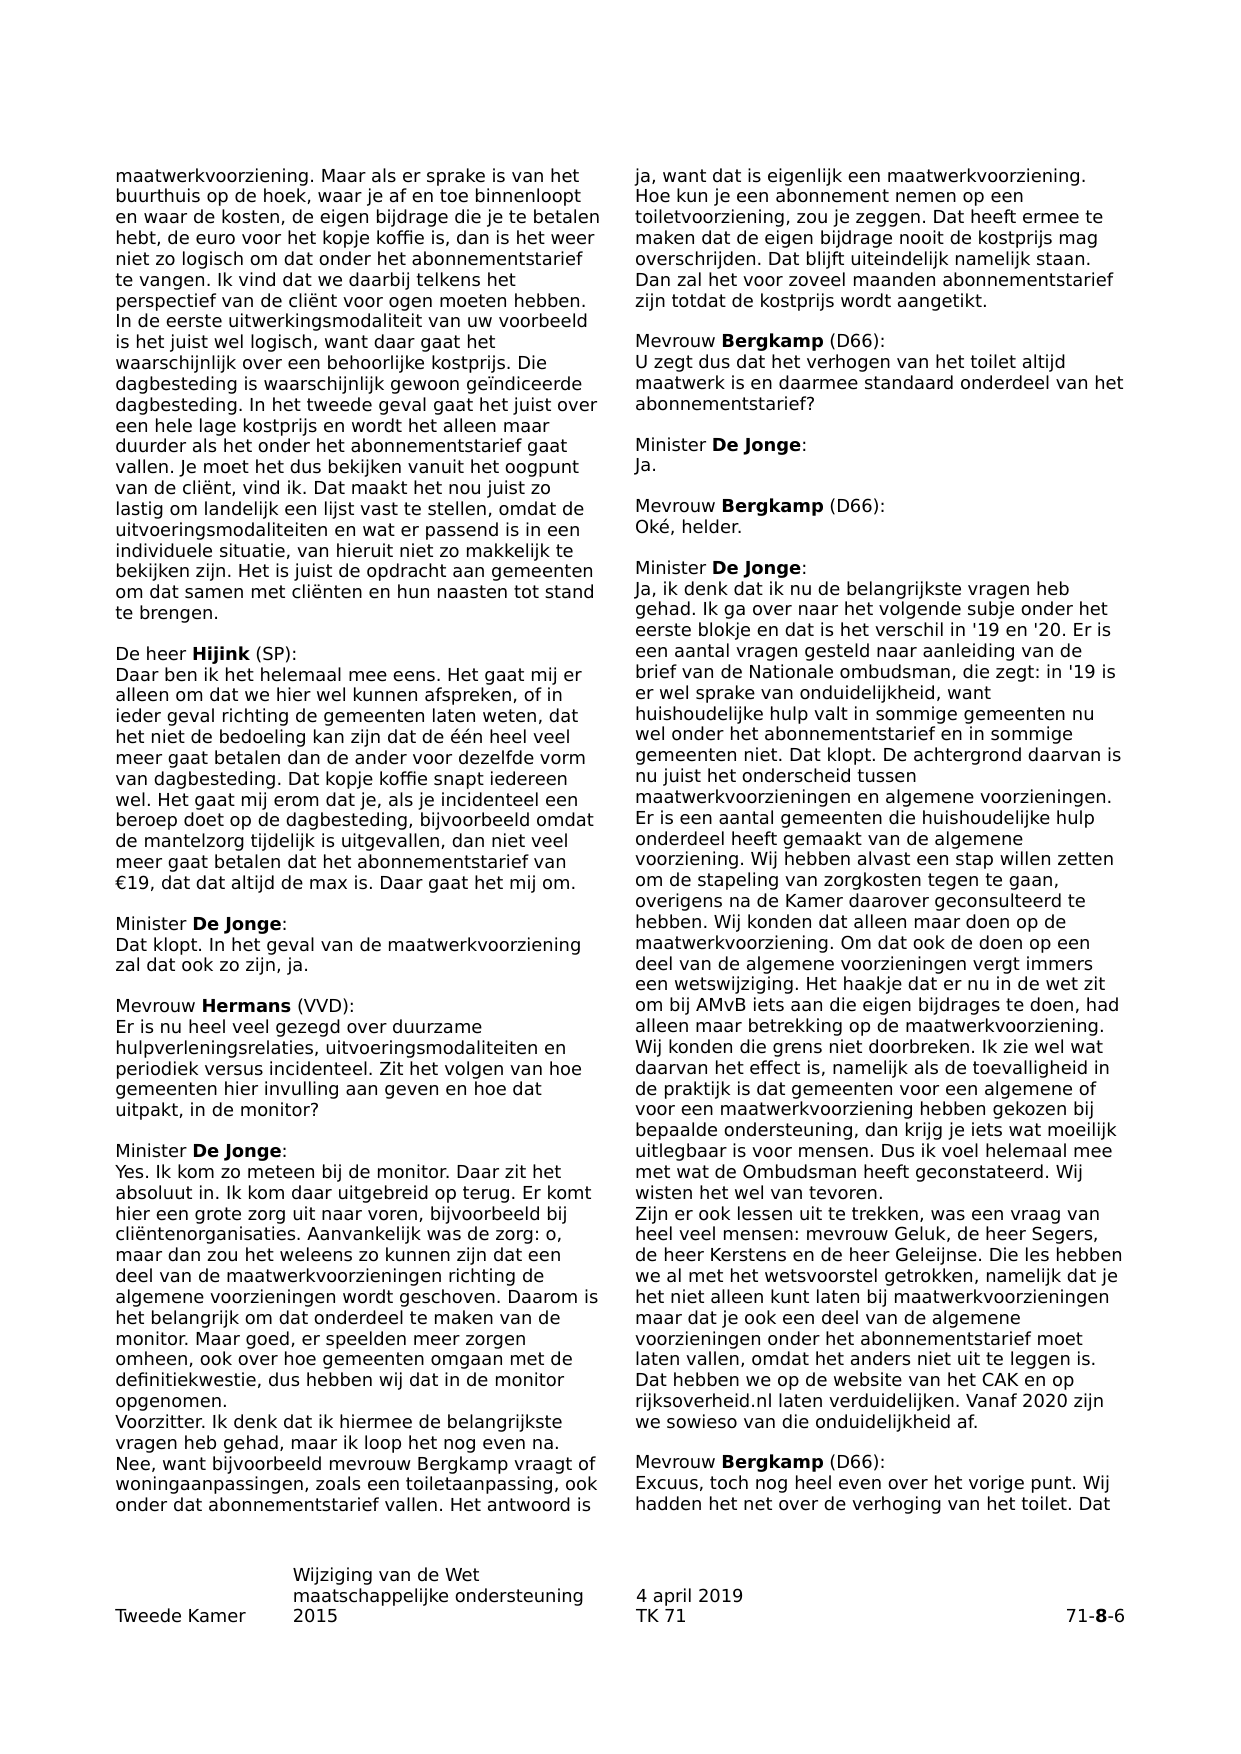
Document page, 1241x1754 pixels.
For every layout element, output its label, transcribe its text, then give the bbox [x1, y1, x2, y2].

text Daar ben ik het helemaal mee eens. Het gaat mij er alleen om dat we hier wel kunnen afspreken, of in ieder geval richting de gemeenten laten weten, dat het niet de bedoeling kan zijn dat de één heel veel meer gaat betalen dan de ander voor dezelfde vorm van dagbesteding. Dat kopje koffie snapt iedereen wel. Het gaat mij erom dat je, als je incidenteel een beroep doet op de dagbesteding, bijvoorbeeld omdat de mantelzorg tijdelijk is uitgevallen, dan niet veel meer gaat betalen dat het abonnementstarief van €19, dat dat altijd de max is. Daar gaat het mij om. [115, 664, 605, 893]
text maatwerkvoorziening. Maar als er sprake is van het buurthuis op de hoek, waar je af en toe binnenloopt en waar de kosten, de eigen bijdrage die je te betalen hebt, de euro voor het kopje koffie is, dan is het weer niet zo logisch om dat onder het abonnementstarief te vangen. Ik vind dat we daarbij telkens het perspectief van de cliënt voor ogen moeten hebben. In de eerste uitwerkingsmodaliteit van uw voorbeeld is het juist wel logisch, want daar gaat het waarschijnlijk over een behoorlijke kostprijs. Die dagbesteding is waarschijnlijk gewoon geïndiceerde dagbesteding. In het tweede geval gaat het juist over een hele lage kostprijs en wordt het alleen maar duurder als het onder het abonnementstarief gaat vallen. Je moet het dus bekijken vanuit het oogpunt van de cliënt, vind ik. Dat maakt het nou juist zo lastig om landelijk een lijst vast te stellen, omdat de uitvoeringsmodaliteiten en wat er passend is in een individuele situatie, van hieruit niet zo makkelijk te bekijken zijn. Het is juist de opdracht aan gemeenten om dat samen met cliënten en hun naasten tot stand te brengen. [115, 165, 605, 624]
text Ja, ik denk dat ik nu de belangrijkste vragen heb gehad. Ik ga over naar het volgende subje onder het eerste blokje en dat is het verschil in '19 en '20. Er is een aantal vragen gesteld naar aanleiding van de brief van de Nationale ombudsman, die zegt: in '19 is er wel sprake van onduidelijkheid, want huishoudelijke hulp valt in sommige gemeenten nu wel onder het abonnementstarief en in sommige gemeenten niet. Dat klopt. De achtergrond daarvan is nu juist het onderscheid tussen maatwerkvoorzieningen en algemene voorzieningen. Er is een aantal gemeenten die huishoudelijke hulp onderdeel heeft gemaakt van de algemene voorziening. Wij hebben alvast een stap willen zetten om de stapeling van zorgkosten tegen te gaan, overigens na de Kamer daarover geconsulteerd te hebben. Wij konden dat alleen maar doen op de maatwerkvoorziening. Om dat ook de doen op een deel van de algemene voorzieningen vergt immers een wetswijziging. Het haakje dat er nu in de wet zit om bij AMvB iets aan die eigen bijdrages te doen, had alleen maar betrekking op de maatwerkvoorziening. Wij konden die grens niet doorbreken. Ik zie wel wat daarvan het effect is, namelijk als de toevalligheid in de praktijk is dat gemeenten voor een algemene of voor een maatwerkvoorziening hebben gekozen bij bepaalde ondersteuning, dan krijg je iets wat moeilijk uitlegbaar is voor mensen. Dus ik voel helemaal mee met wat de Ombudsman heeft geconstateerd. Wij wisten het wel van tevoren. [635, 578, 1125, 1203]
text Minister De Jonge: [635, 434, 1125, 455]
text Oké, helder. [635, 517, 1125, 537]
text De heer Hijink (SP): [115, 644, 605, 664]
text Mevrouw Bergkamp (D66): [635, 496, 1125, 517]
text Mevrouw Bergkamp (D66): [635, 331, 1125, 352]
text Mevrouw Bergkamp (D66): [635, 1452, 1125, 1473]
text ja, want dat is eigenlijk een maatwerkvoorziening. Hoe kun je een abonnement nemen op een toiletvoorziening, zou je zeggen. Dat heeft ermee te maken dat de eigen bijdrage nooit de kostprijs mag overschrijden. Dat blijft uiteindelijk namelijk staan. Dan zal het voor zoveel maanden abonnementstarief zijn totdat de kostprijs wordt aangetikt. [635, 165, 1125, 311]
text Mevrouw Hermans (VVD): [115, 996, 605, 1017]
text Dat klopt. In het geval van de maatwerkvoorziening zal dat ook zo zijn, ja. [115, 934, 605, 976]
text Voorzitter. Ik denk dat ik hiermee de belangrijkste vragen heb gehad, maar ik loop het nog even na. Nee, want bijvoorbeeld mevrouw Bergkamp vraagt of woningaanpassingen, zoals een toiletaanpassing, ook onder dat abonnementstarief vallen. Het antwoord is [115, 1412, 605, 1516]
text Ja. [635, 455, 1125, 476]
text Minister De Jonge: [115, 913, 605, 934]
text Yes. Ik kom zo meteen bij de monitor. Daar zit het absoluut in. Ik kom daar uitgebreid op terug. Er komt hier een grote zorg uit naar voren, bijvoorbeeld bij cliëntenorganisaties. Aanvankelijk was de zorg: o, maar dan zou het weleens zo kunnen zijn dat een deel van de maatwerkvoorzieningen richting de algemene voorzieningen wordt geschoven. Daarom is het belangrijk om dat onderdeel te maken van de monitor. Maar goed, er speelden meer zorgen omheen, ook over hoe gemeenten omgaan met de definitiekwestie, dus hebben wij dat in de monitor opgenomen. [115, 1162, 605, 1412]
text Zijn er ook lessen uit te trekken, was een vraag van heel veel mensen: mevrouw Geluk, de heer Segers, de heer Kerstens en de heer Geleijnse. Die les hebben we al met het wetsvoorstel getrokken, namelijk dat je het niet alleen kunt laten bij maatwerkvoorzieningen maar dat je ook een deel van de algemene voorzieningen onder het abonnementstarief moet laten vallen, omdat het anders niet uit te leggen is. Dat hebben we op de website van het CAK en op rijksoverheid.nl laten verduidelijken. Vanaf 2020 zijn we sowieso van die onduidelijkheid af. [635, 1203, 1125, 1432]
text U zegt dus dat het verhogen van het toilet altijd maatwerk is en daarmee standaard onderdeel van het abonnementstarief? [635, 352, 1125, 414]
text Minister De Jonge: [635, 557, 1125, 578]
text Minister De Jonge: [115, 1141, 605, 1162]
text Excuus, toch nog heel even over het vorige punt. Wij hadden het net over de verhoging van het toilet. Dat [635, 1473, 1125, 1515]
text Er is nu heel veel gezegd over duurzame hulpverleningsrelaties, uitvoeringsmodaliteiten en periodiek versus incidenteel. Zit het volgen van hoe gemeenten hier invulling aan geven en hoe dat uitpakt, in de monitor? [115, 1017, 605, 1121]
